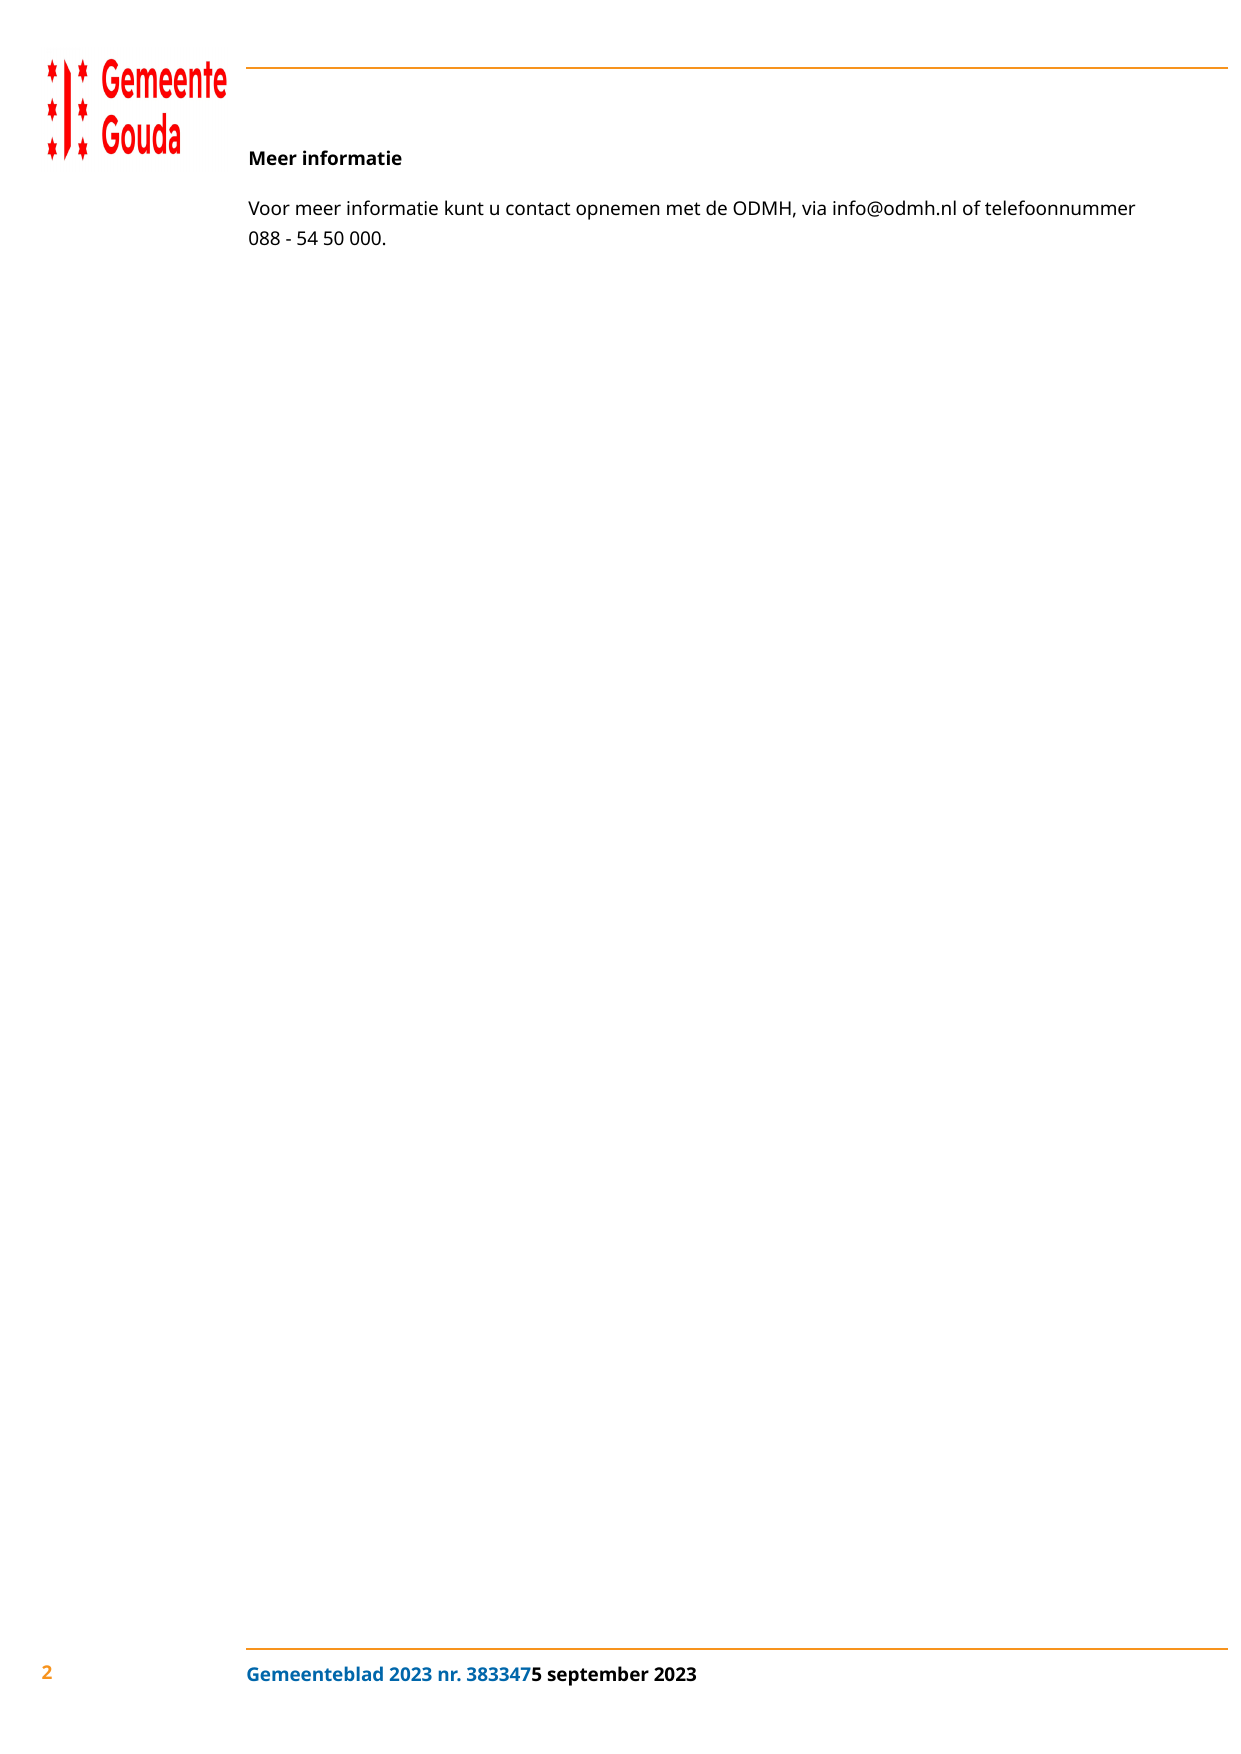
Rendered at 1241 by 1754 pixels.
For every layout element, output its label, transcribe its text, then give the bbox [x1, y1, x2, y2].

text Voor meer informatie kunt u contact opnemen met de ODMH, via info@odmh.nl of telefoonnummer 088 - 54 50 000. [248, 196, 1152, 251]
text Meer informatie [248, 145, 1152, 171]
picture [41, 47, 231, 172]
